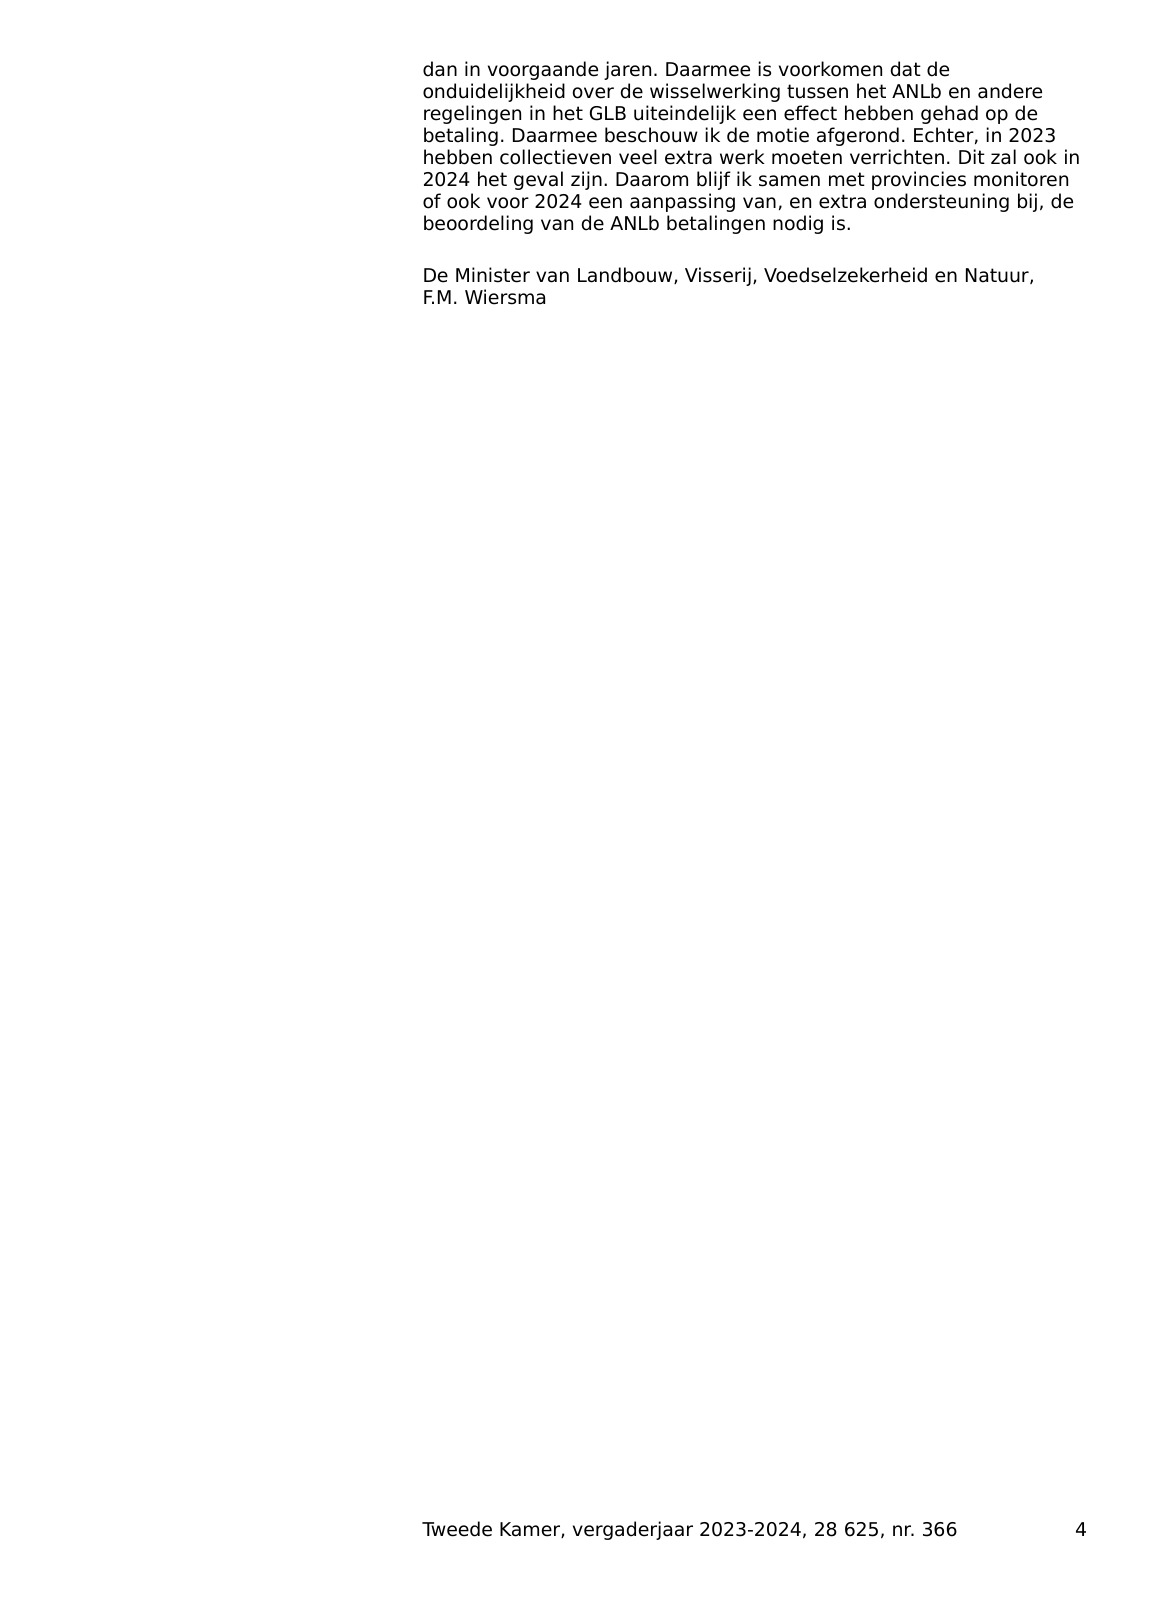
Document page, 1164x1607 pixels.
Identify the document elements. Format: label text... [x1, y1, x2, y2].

text De Minister van Landbouw, Visserij, Voedselzekerheid en Natuur, F.M. Wiersma [422, 265, 1087, 309]
text dan in voorgaande jaren. Daarmee is voorkomen dat de onduidelijkheid over de wisselwerking tussen het ANLb en andere regelingen in het GLB uiteindelijk een effect hebben gehad op de betaling. Daarmee beschouw ik de motie afgerond. Echter, in 2023 hebben collectieven veel extra werk moeten verrichten. Dit zal ook in 2024 het geval zijn. Daarom blijf ik samen met provincies monitoren of ook voor 2024 een aanpassing van, en extra ondersteuning bij, de beoordeling van de ANLb betalingen nodig is. [422, 59, 1087, 235]
